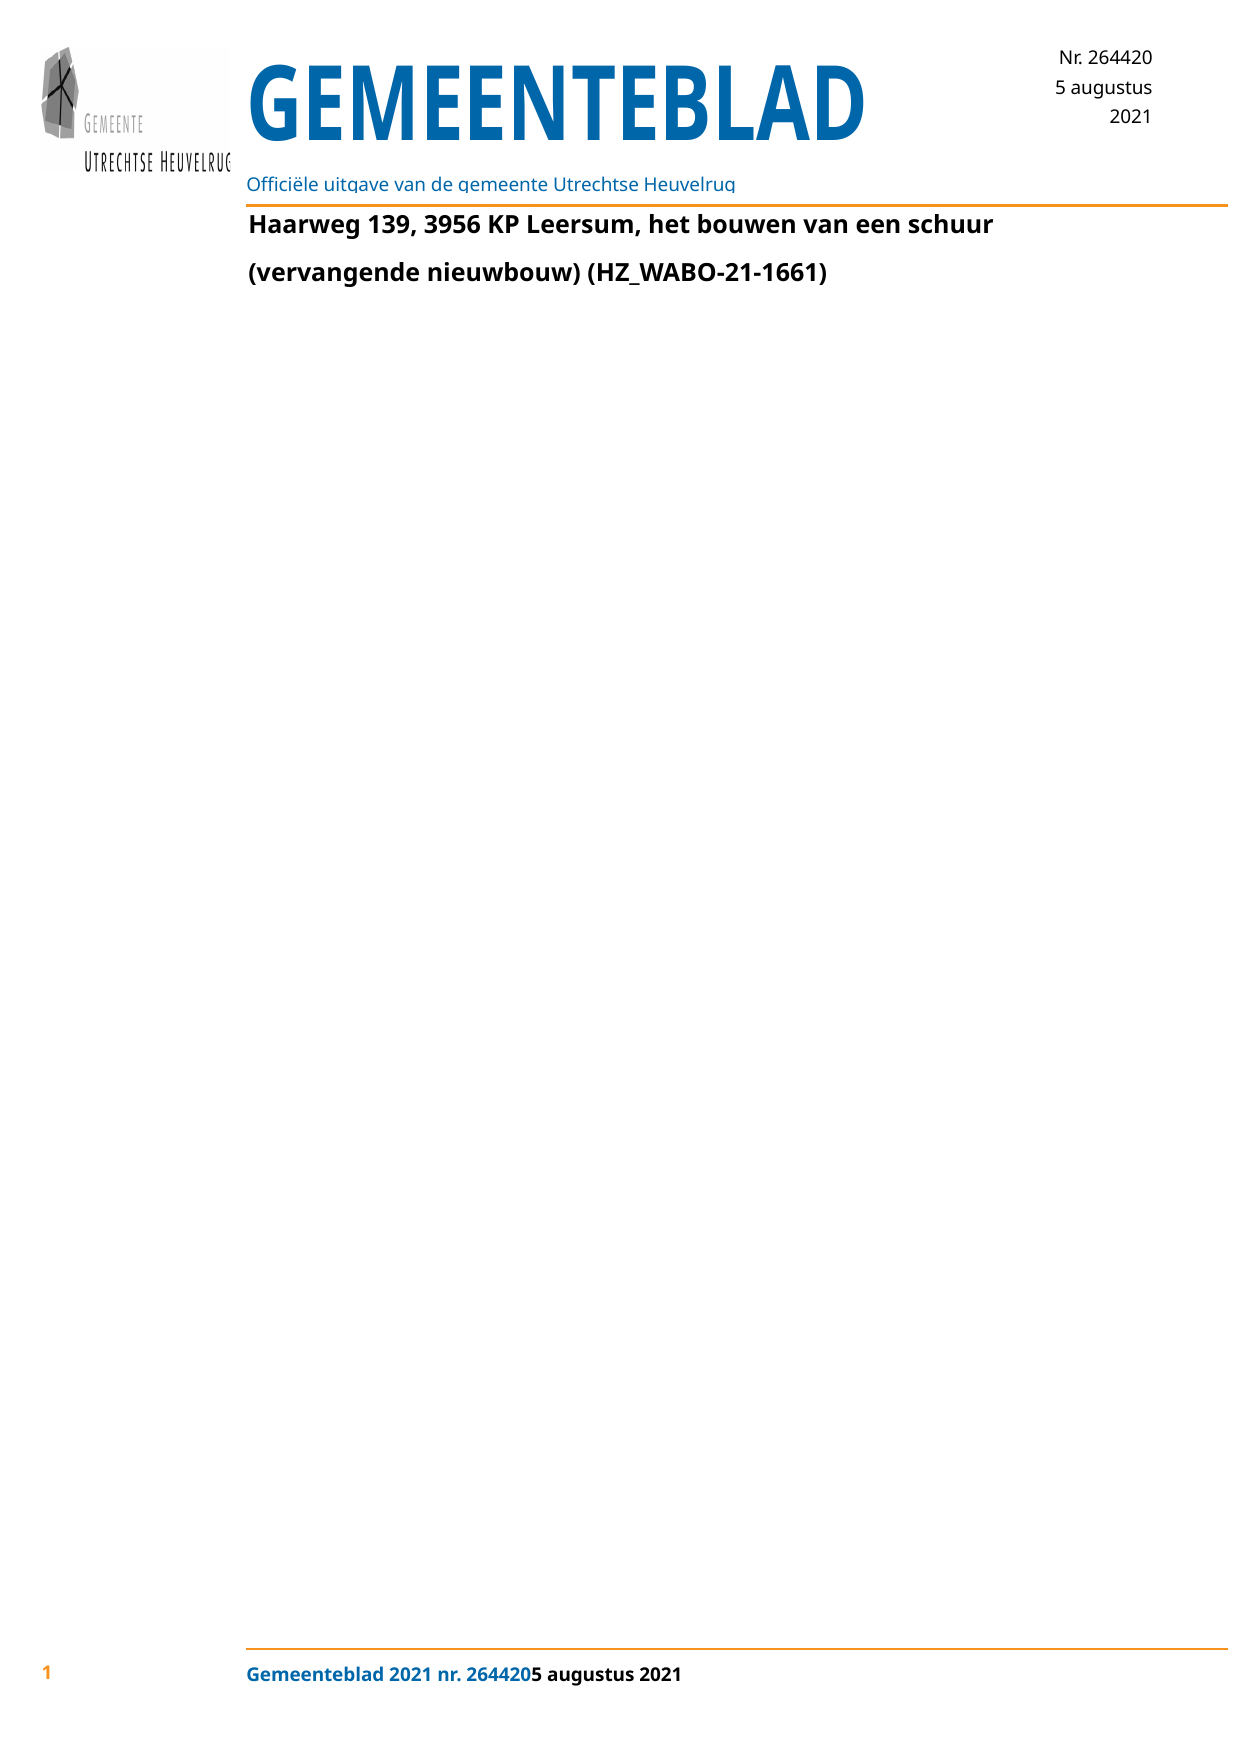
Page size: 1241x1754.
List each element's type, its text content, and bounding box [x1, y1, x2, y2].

text Haarweg 139, 3956 KP Leersum, het bouwen van een schuur (vervangende nieuwbouw) (HZ_WABO-21-1661) [248, 207, 1152, 288]
picture [41, 47, 231, 172]
